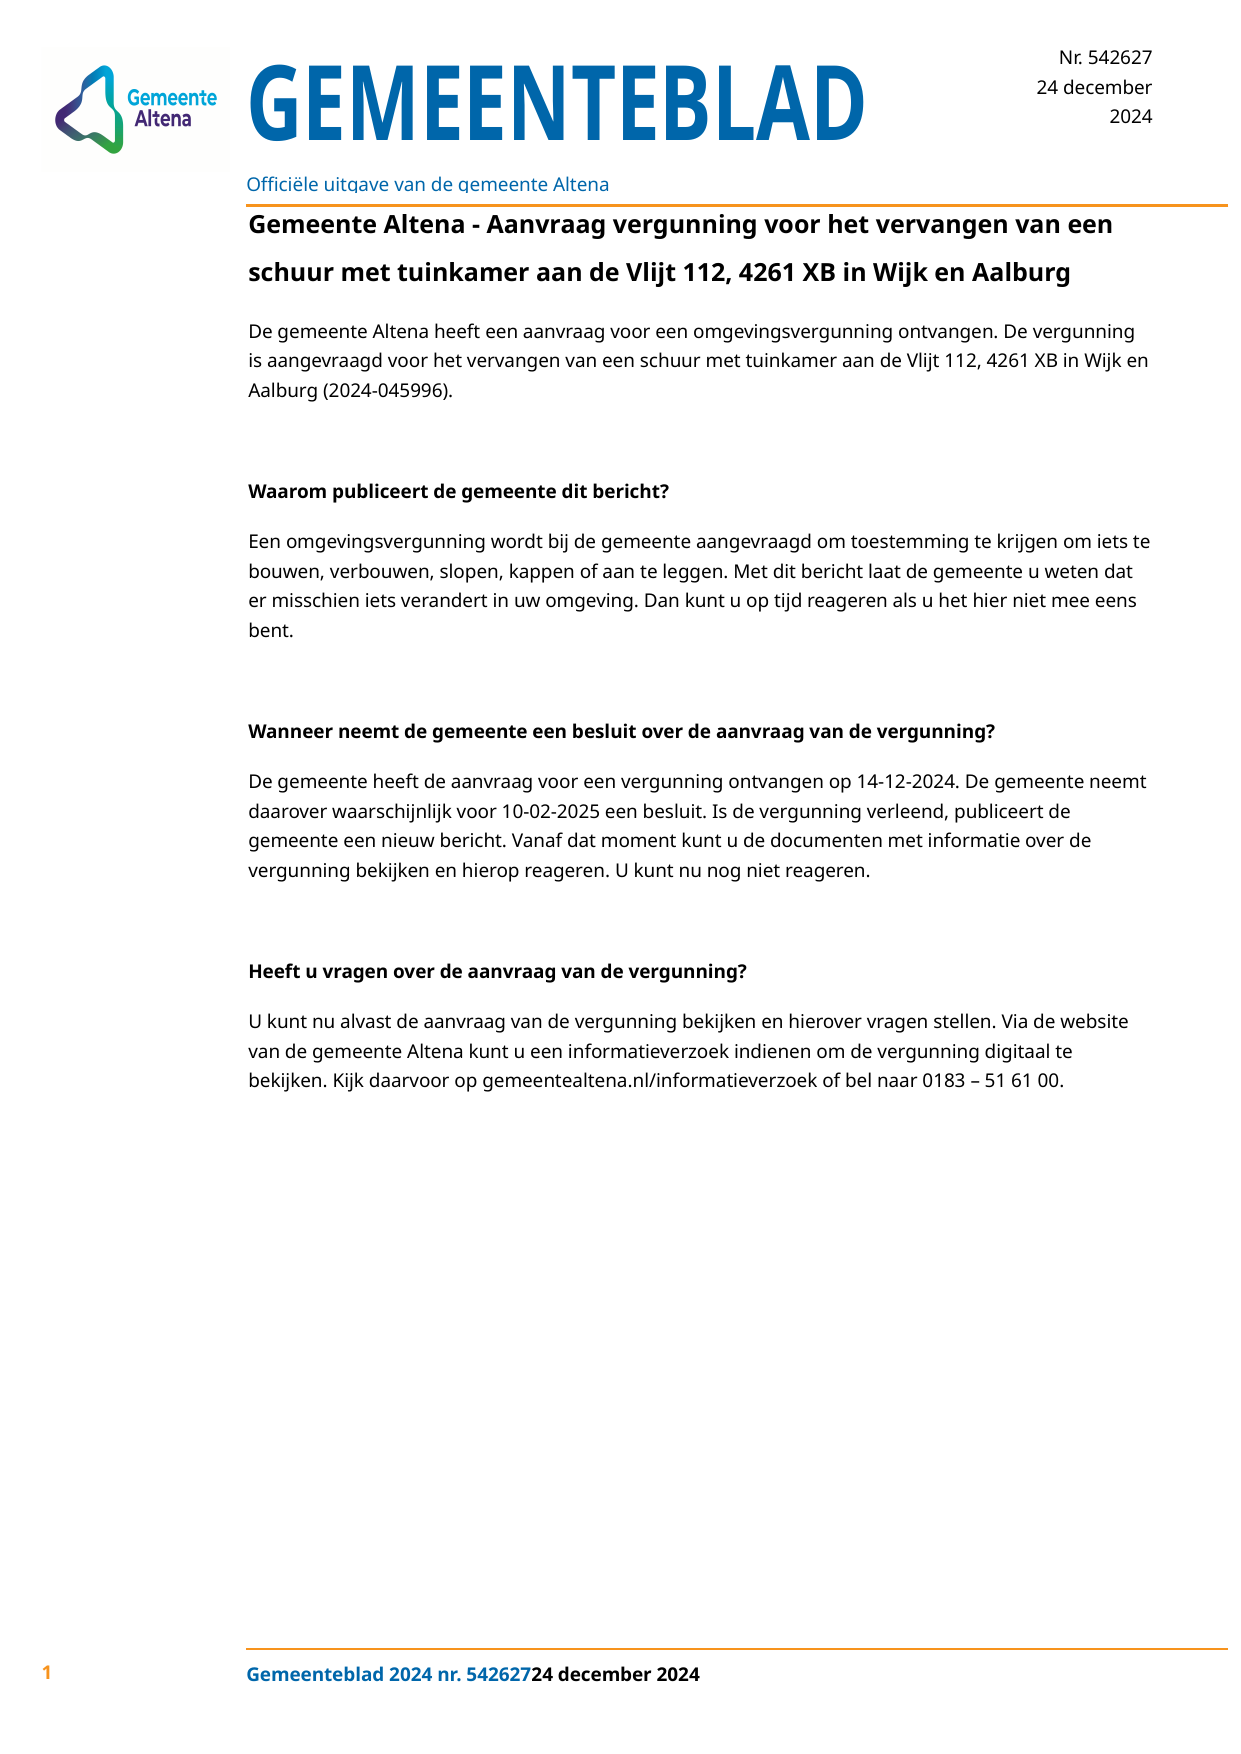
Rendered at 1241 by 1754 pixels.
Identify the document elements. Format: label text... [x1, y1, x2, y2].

text Wanneer neemt de gemeente een besluit over de aanvraag van de vergunning? [248, 718, 1152, 744]
text Heeft u vragen over de aanvraag van de vergunning? [248, 958, 1152, 984]
picture [41, 47, 231, 172]
text Waarom publiceert de gemeente dit bericht? [248, 478, 1152, 504]
text Gemeente Altena - Aanvraag vergunning voor het vervangen van een schuur met tuinkamer aan de Vlijt 112, 4261 XB in Wijk en Aalburg [248, 207, 1152, 288]
text De gemeente Altena heeft een aanvraag voor een omgevingsvergunning ontvangen. De vergunning is aangevraagd voor het vervangen van een schuur met tuinkamer aan de Vlijt 112, 4261 XB in Wijk en Aalburg (2024-045996). [248, 318, 1152, 403]
text De gemeente heeft de aanvraag voor een vergunning ontvangen op 14-12-2024. De gemeente neemt daarover waarschijnlijk voor 10-02-2025 een besluit. Is de vergunning verleend, publiceert de gemeente een nieuw bericht. Vanaf dat moment kunt u de documenten met informatie over de vergunning bekijken en hierop reageren. U kunt nu nog niet reageren. [248, 768, 1152, 883]
text Een omgevingsvergunning wordt bij de gemeente aangevraagd om toestemming te krijgen om iets te bouwen, verbouwen, slopen, kappen of aan te leggen. Met dit bericht laat de gemeente u weten dat er misschien iets verandert in uw omgeving. Dan kunt u op tijd reageren als u het hier niet mee eens bent. [248, 528, 1152, 643]
text U kunt nu alvast de aanvraag van de vergunning bekijken en hierover vragen stellen. Via de website van de gemeente Altena kunt u een informatieverzoek indienen om de vergunning digitaal te bekijken. Kijk daarvoor op gemeentealtena.nl/informatieverzoek of bel naar 0183 – 51 61 00. [248, 1008, 1152, 1093]
